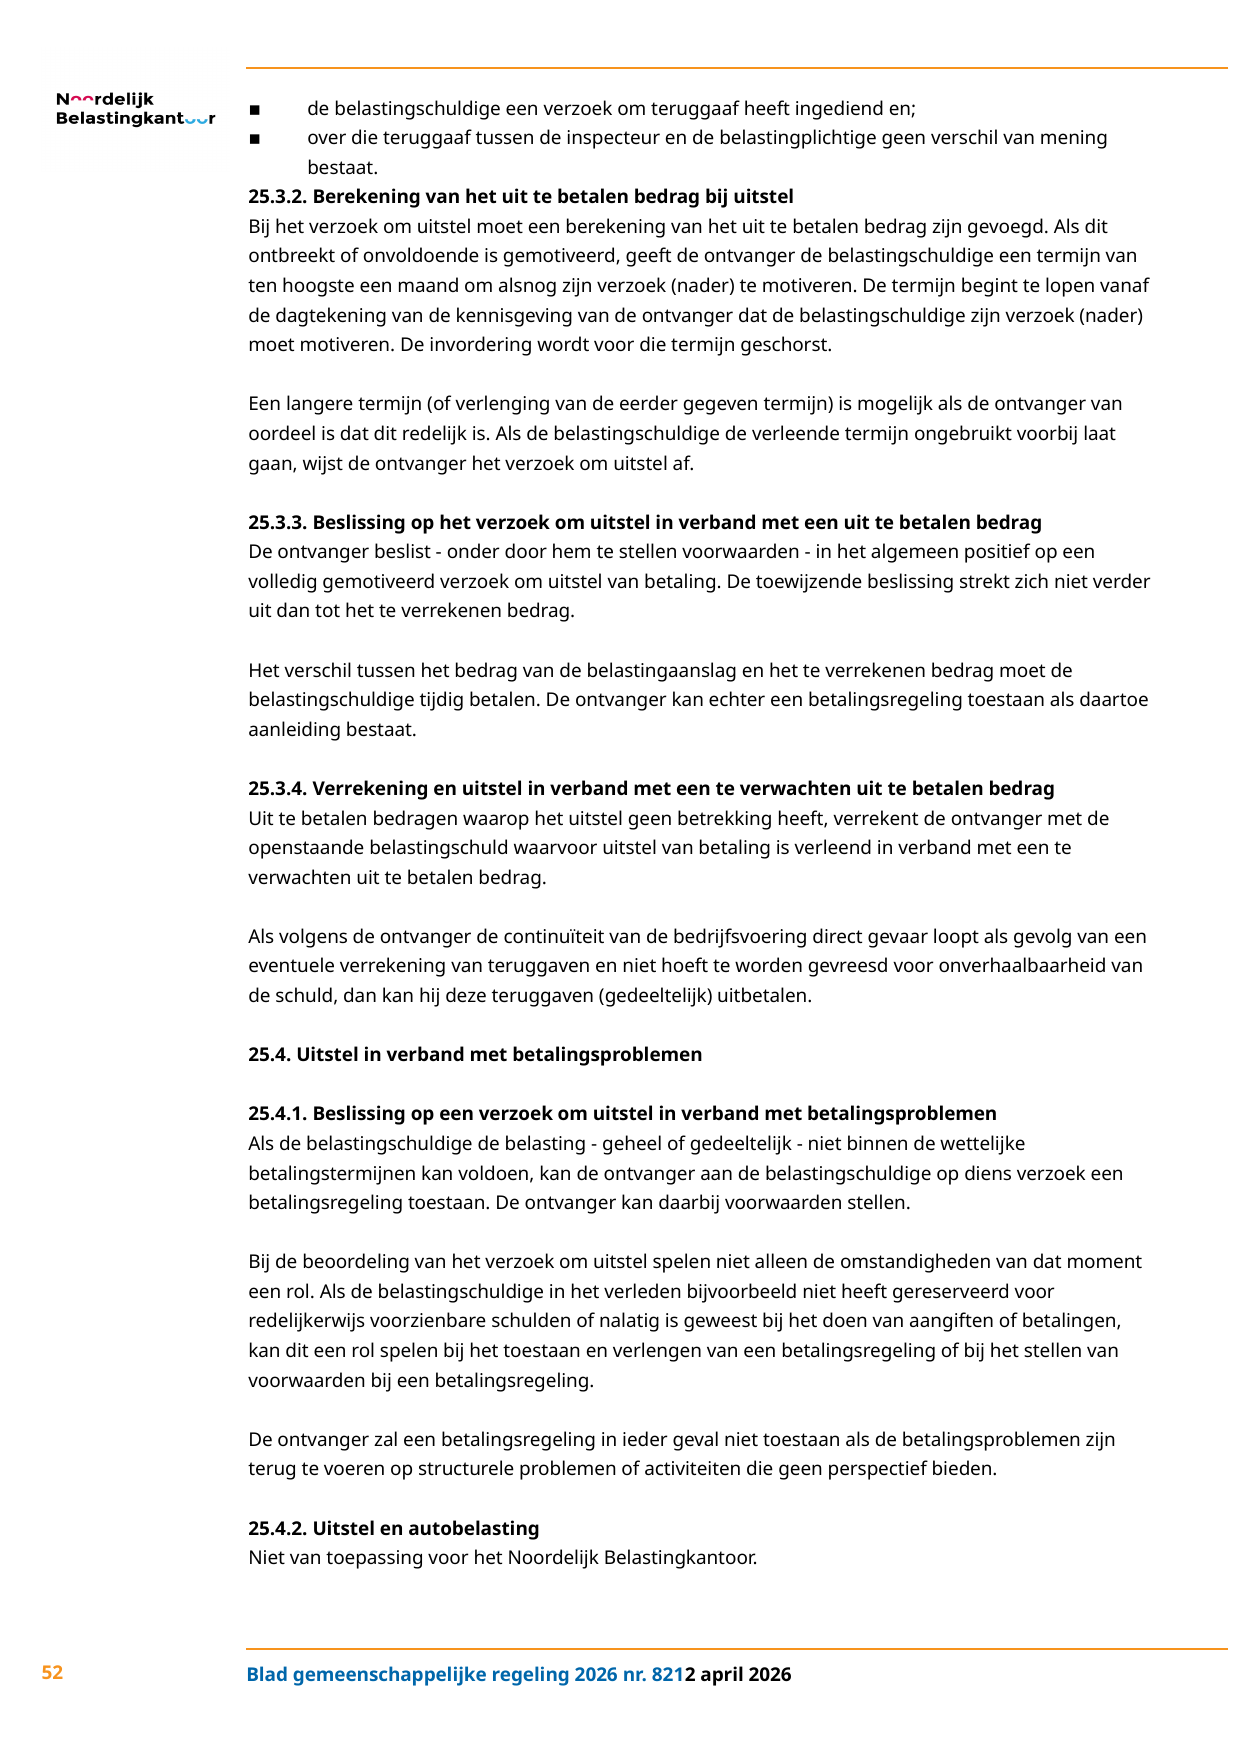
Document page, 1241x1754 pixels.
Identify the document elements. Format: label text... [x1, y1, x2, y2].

text 25.4.2. Uitstel en autobelasting [248, 1515, 1152, 1541]
text Als de belastingschuldige de belasting - geheel of gedeeltelijk - niet binnen de wettelijke betalingstermijnen kan voldoen, kan de ontvanger aan de belastingschuldige op diens verzoek een betalingsregeling toestaan. De ontvanger kan daarbij voorwaarden stellen. [248, 1130, 1152, 1215]
picture [41, 47, 231, 172]
text De ontvanger zal een betalingsregeling in ieder geval niet toestaan als de betalingsproblemen zijn terug te voeren op structurele problemen of activiteiten die geen perspectief bieden. [248, 1426, 1152, 1481]
text Niet van toepassing voor het Noordelijk Belastingkantoor. [248, 1544, 1152, 1570]
text Het verschil tussen het bedrag van de belastingaanslag en het te verrekenen bedrag moet de belastingschuldige tijdig betalen. De ontvanger kan echter een betalingsregeling toestaan als daartoe aanleiding bestaat. [248, 657, 1152, 742]
text De ontvanger beslist - onder door hem te stellen voorwaarden - in het algemeen positief op een volledig gemotiveerd verzoek om uitstel van betaling. De toewijzende beslissing strekt zich niet verder uit dan tot het te verrekenen bedrag. [248, 538, 1152, 623]
text Bij het verzoek om uitstel moet een berekening van het uit te betalen bedrag zijn gevoegd. Als dit ontbreekt of onvoldoende is gemotiveerd, geeft de ontvanger de belastingschuldige een termijn van ten hoogste een maand om alsnog zijn verzoek (nader) te motiveren. De termijn begint te lopen vanaf de dagtekening van de kennisgeving van de ontvanger dat de belastingschuldige zijn verzoek (nader) moet motiveren. De invordering wordt voor die termijn geschorst. [248, 213, 1152, 357]
text Uit te betalen bedragen waarop het uitstel geen betrekking heeft, verrekent de ontvanger met de openstaande belastingschuld waarvoor uitstel van betaling is verleend in verband met een te verwachten uit te betalen bedrag. [248, 805, 1152, 890]
list de belastingschuldige een verzoek om teruggaaf heeft ingediend en; [248, 95, 1152, 121]
text 25.3.3. Beslissing op het verzoek om uitstel in verband met een uit te betalen bedrag [248, 509, 1152, 535]
text 25.3.2. Berekening van het uit te betalen bedrag bij uitstel [248, 183, 1152, 209]
text Als volgens de ontvanger de continuïteit van de bedrijfsvoering direct gevaar loopt als gevolg van een eventuele verrekening van teruggaven en niet hoeft te worden gevreesd voor onverhaalbaarheid van de schuld, dan kan hij deze teruggaven (gedeeltelijk) uitbetalen. [248, 923, 1152, 1008]
text 25.3.4. Verrekening en uitstel in verband met een te verwachten uit te betalen bedrag [248, 775, 1152, 801]
text Een langere termijn (of verlenging van de eerder gegeven termijn) is mogelijk als de ontvanger van oordeel is dat dit redelijk is. Als de belastingschuldige de verleende termijn ongebruikt voorbij laat gaan, wijst de ontvanger het verzoek om uitstel af. [248, 391, 1152, 476]
text 25.4. Uitstel in verband met betalingsproblemen [248, 1041, 1152, 1067]
list over die teruggaaf tussen de inspecteur en de belastingplichtige geen verschil van mening bestaat. [248, 124, 1152, 180]
text Bij de beoordeling van het verzoek om uitstel spelen niet alleen de omstandigheden van dat moment een rol. Als de belastingschuldige in het verleden bijvoorbeeld niet heeft gereserveerd voor redelijkerwijs voorzienbare schulden of nalatig is geweest bij het doen van aangiften of betalingen, kan dit een rol spelen bij het toestaan en verlengen van een betalingsregeling of bij het stellen van voorwaarden bij een betalingsregeling. [248, 1248, 1152, 1393]
text 25.4.1. Beslissing op een verzoek om uitstel in verband met betalingsproblemen [248, 1101, 1152, 1126]
